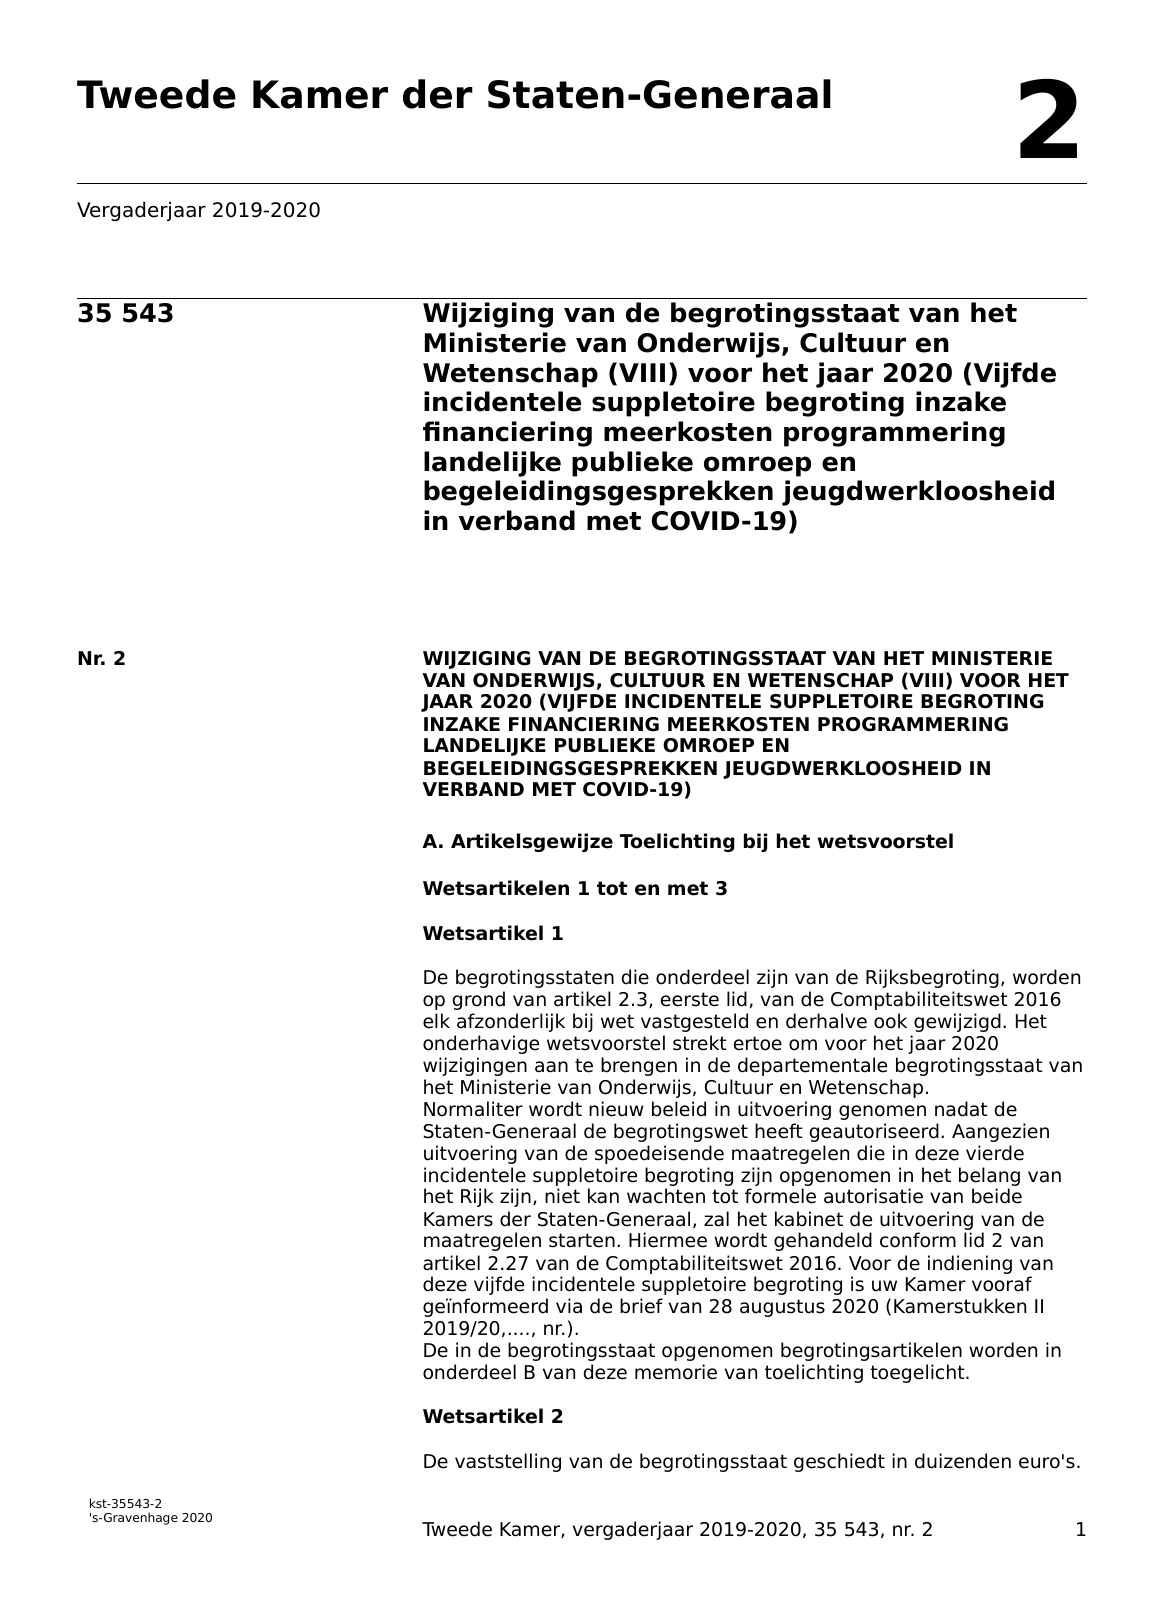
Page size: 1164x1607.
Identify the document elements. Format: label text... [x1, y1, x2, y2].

text 's-Gravenhage 2020 [88, 1511, 323, 1525]
table_header Tweede Kamer der Staten-Generaal [77, 59, 886, 183]
subtitle A. Artikelsgewijze Toelichting bij het wetsvoorstel [422, 831, 1087, 853]
text Normaliter wordt nieuw beleid in uitvoering genomen nadat de Staten-Generaal de begrotingswet heeft geautoriseerd. Aangezien uitvoering van de spoedeisende maatregelen die in deze vierde incidentele suppletoire begroting zijn opgenomen in het belang van het Rijk zijn, niet kan wachten tot formele autorisatie van beide Kamers der Staten-Generaal, zal het kabinet de uitvoering van de maatregelen starten. Hiermee wordt gehandeld conform lid 2 van artikel 2.27 van de Comptabiliteitswet 2016. Voor de indiening van deze vijfde incidentele suppletoire begroting is uw Kamer vooraf geïnformeerd via de brief van 28 augustus 2020 (Kamerstukken II 2019/20,...., nr.). [422, 1098, 1087, 1340]
text kst-35543-2 [88, 1497, 323, 1511]
table_cell Vergaderjaar 2019-2020 [77, 184, 1087, 298]
text De vaststelling van de begrotingsstaat geschiedt in duizenden euro's. [422, 1451, 1087, 1473]
subtitle Wetsartikelen 1 tot en met 3 [422, 878, 1087, 900]
text De begrotingsstaten die onderdeel zijn van de Rijksbegroting, worden op grond van artikel 2.3, eerste lid, van de Comptabiliteitswet 2016 elk afzonderlijk bij wet vastgesteld en derhalve ook gewijzigd. Het onderhavige wetsvoorstel strekt ertoe om voor het jaar 2020 wijzigingen aan te brengen in de departementale begrotingsstaat van het Ministerie van Onderwijs, Cultuur en Wetenschap. [422, 967, 1087, 1098]
subtitle Wetsartikel 1 [422, 922, 1087, 944]
subtitle Wetsartikel 2 [422, 1406, 1087, 1428]
text De in de begrotingsstaat opgenomen begrotingsartikelen worden in onderdeel B van deze memorie van toelichting toegelicht. [422, 1340, 1087, 1384]
table_header 2 [886, 59, 1087, 183]
subtitle Nr. 2 WIJZIGING VAN DE BEGROTINGSSTAAT VAN HET MINISTERIE VAN ONDERWIJS, CULTUUR EN WETENSCHAP (VIII) VOOR HET JAAR 2020 (VIJFDE INCIDENTELE SUPPLETOIRE BEGROTING INZAKE FINANCIERING MEERKOSTEN PROGRAMMERING LANDELIJKE PUBLIEKE OMROEP EN BEGELEIDINGSGESPREKKEN JEUGDWERKLOOSHEID IN VERBAND MET COVID-19) [77, 647, 1087, 801]
subtitle 35 543 Wijziging van de begrotingsstaat van het Ministerie van Onderwijs, Cultuur en Wetenschap (VIII) voor het jaar 2020 (Vijfde incidentele suppletoire begroting inzake financiering meerkosten programmering landelijke publieke omroep en begeleidingsgesprekken jeugdwerkloosheid in verband met COVID-19) [77, 299, 1087, 536]
